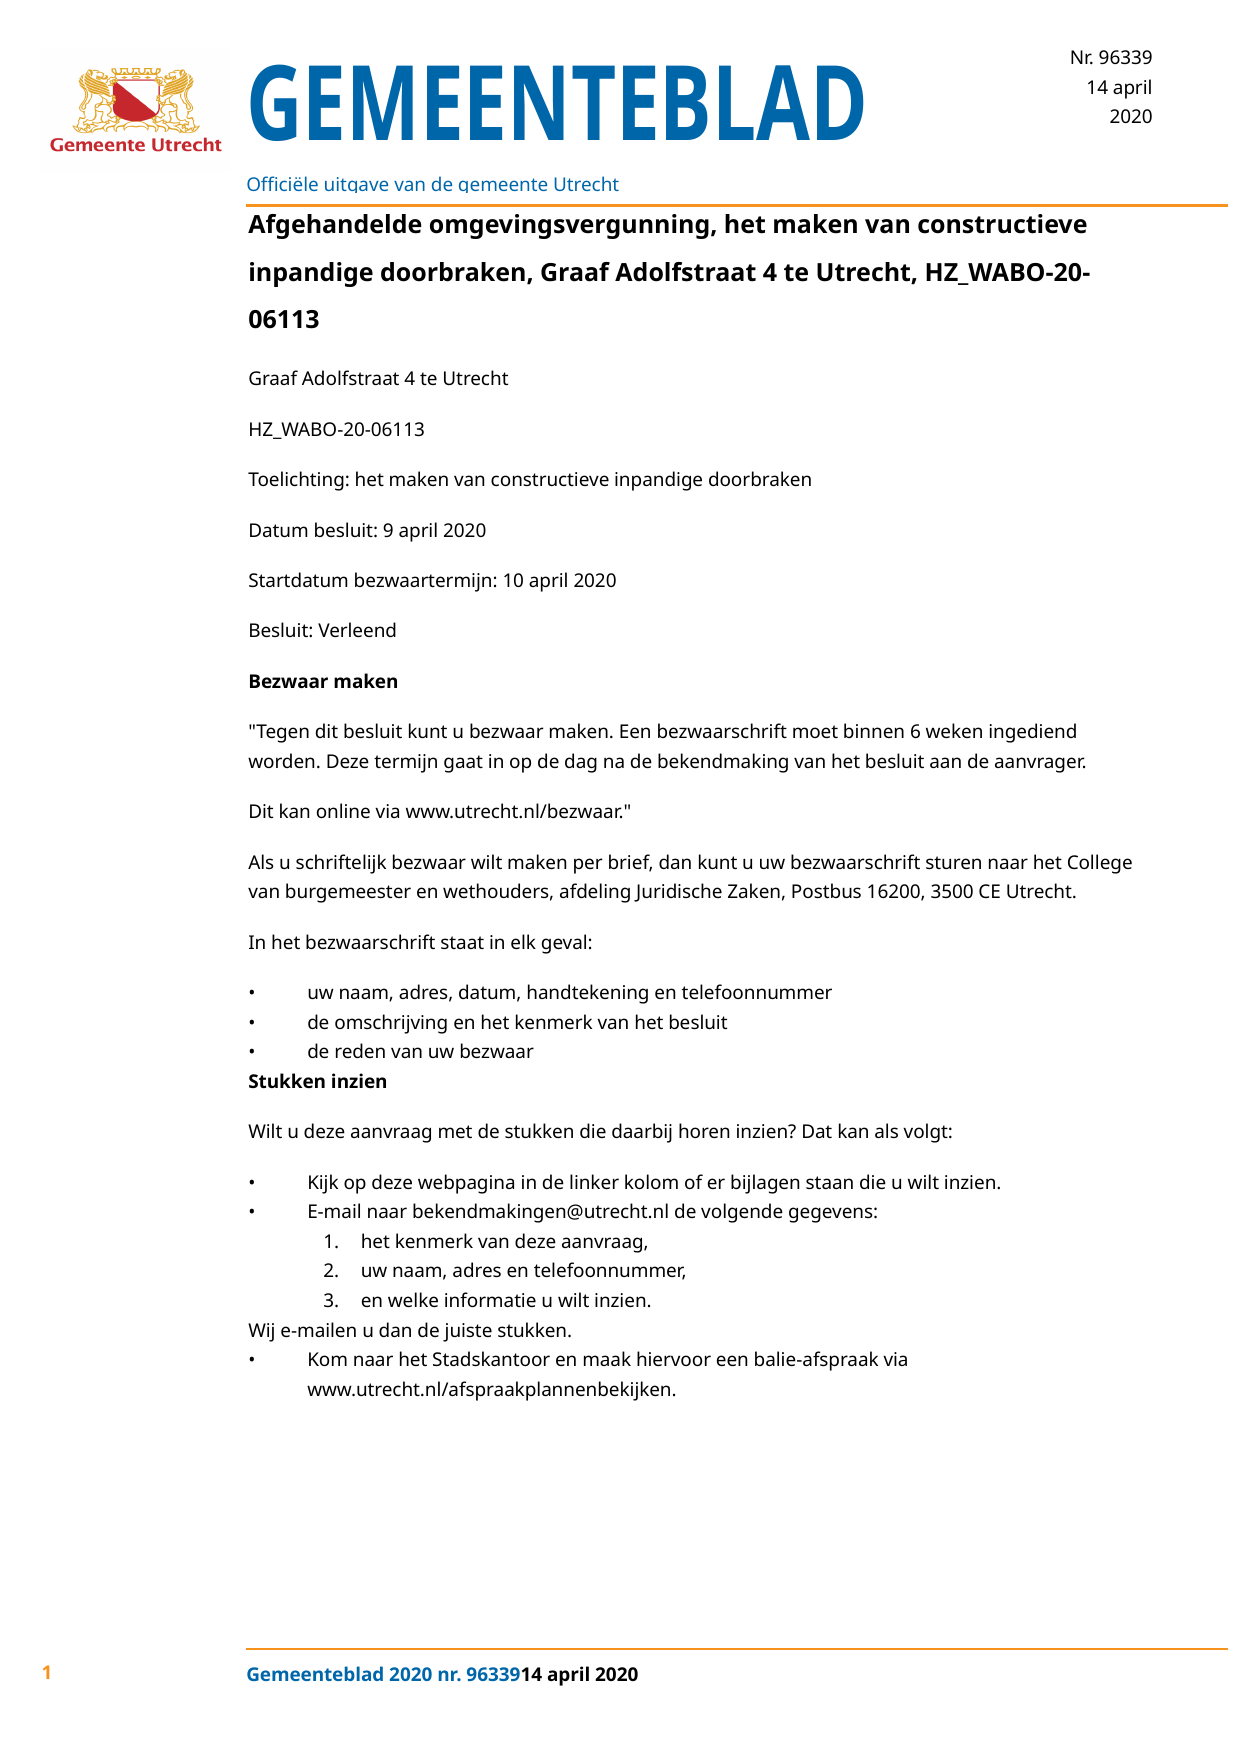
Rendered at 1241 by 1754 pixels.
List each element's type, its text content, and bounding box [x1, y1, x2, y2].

list en welke informatie u wilt inzien. [323, 1287, 1152, 1313]
text Afgehandelde omgevingsvergunning, het maken van constructieve inpandige doorbraken, Graaf Adolfstraat 4 te Utrecht, HZ_WABO-20-06113 [248, 207, 1152, 336]
list het kenmerk van deze aanvraag, [323, 1228, 1152, 1254]
list Kijk op deze webpagina in de linker kolom of er bijlagen staan die u wilt inzien. [248, 1169, 1152, 1194]
picture [41, 47, 231, 172]
text HZ_WABO-20-06113 [248, 416, 1152, 442]
list de omschrijving en het kenmerk van het besluit [248, 1009, 1152, 1034]
text Stukken inzien [248, 1068, 1152, 1094]
text Graaf Adolfstraat 4 te Utrecht [248, 366, 1152, 391]
text Bezwaar maken [248, 668, 1152, 694]
text Datum besluit: 9 april 2020 [248, 517, 1152, 542]
list uw naam, adres, datum, handtekening en telefoonnummer [248, 979, 1152, 1005]
text Dit kan online via www.utrecht.nl/bezwaar." [248, 798, 1152, 824]
text Als u schriftelijk bezwaar wilt maken per brief, dan kunt u uw bezwaarschrift sturen naar het College van burgemeester en wethouders, afdeling Juridische Zaken, Postbus 16200, 3500 CE Utrecht. [248, 849, 1152, 904]
list E-mail naar bekendmakingen@utrecht.nl de volgende gegevens: [248, 1198, 1152, 1224]
text Wij e-mailen u dan de juiste stukken. [248, 1317, 1152, 1342]
text Startdatum bezwaartermijn: 10 april 2020 [248, 567, 1152, 593]
text In het bezwaarschrift staat in elk geval: [248, 929, 1152, 954]
text Wilt u deze aanvraag met de stukken die daarbij horen inzien? Dat kan als volgt: [248, 1118, 1152, 1144]
list uw naam, adres en telefoonnummer, [323, 1258, 1152, 1283]
list Kom naar het Stadskantoor en maak hiervoor een balie-afspraak via www.utrecht.nl/afspraakplannenbekijken. [248, 1346, 1152, 1402]
text Besluit: Verleend [248, 618, 1152, 643]
text "Tegen dit besluit kunt u bezwaar maken. Een bezwaarschrift moet binnen 6 weken ingediend worden. Deze termijn gaat in op de dag na de bekendmaking van het besluit aan de aanvrager. [248, 718, 1152, 774]
list de reden van uw bezwaar [248, 1038, 1152, 1064]
text Toelichting: het maken van constructieve inpandige doorbraken [248, 466, 1152, 492]
